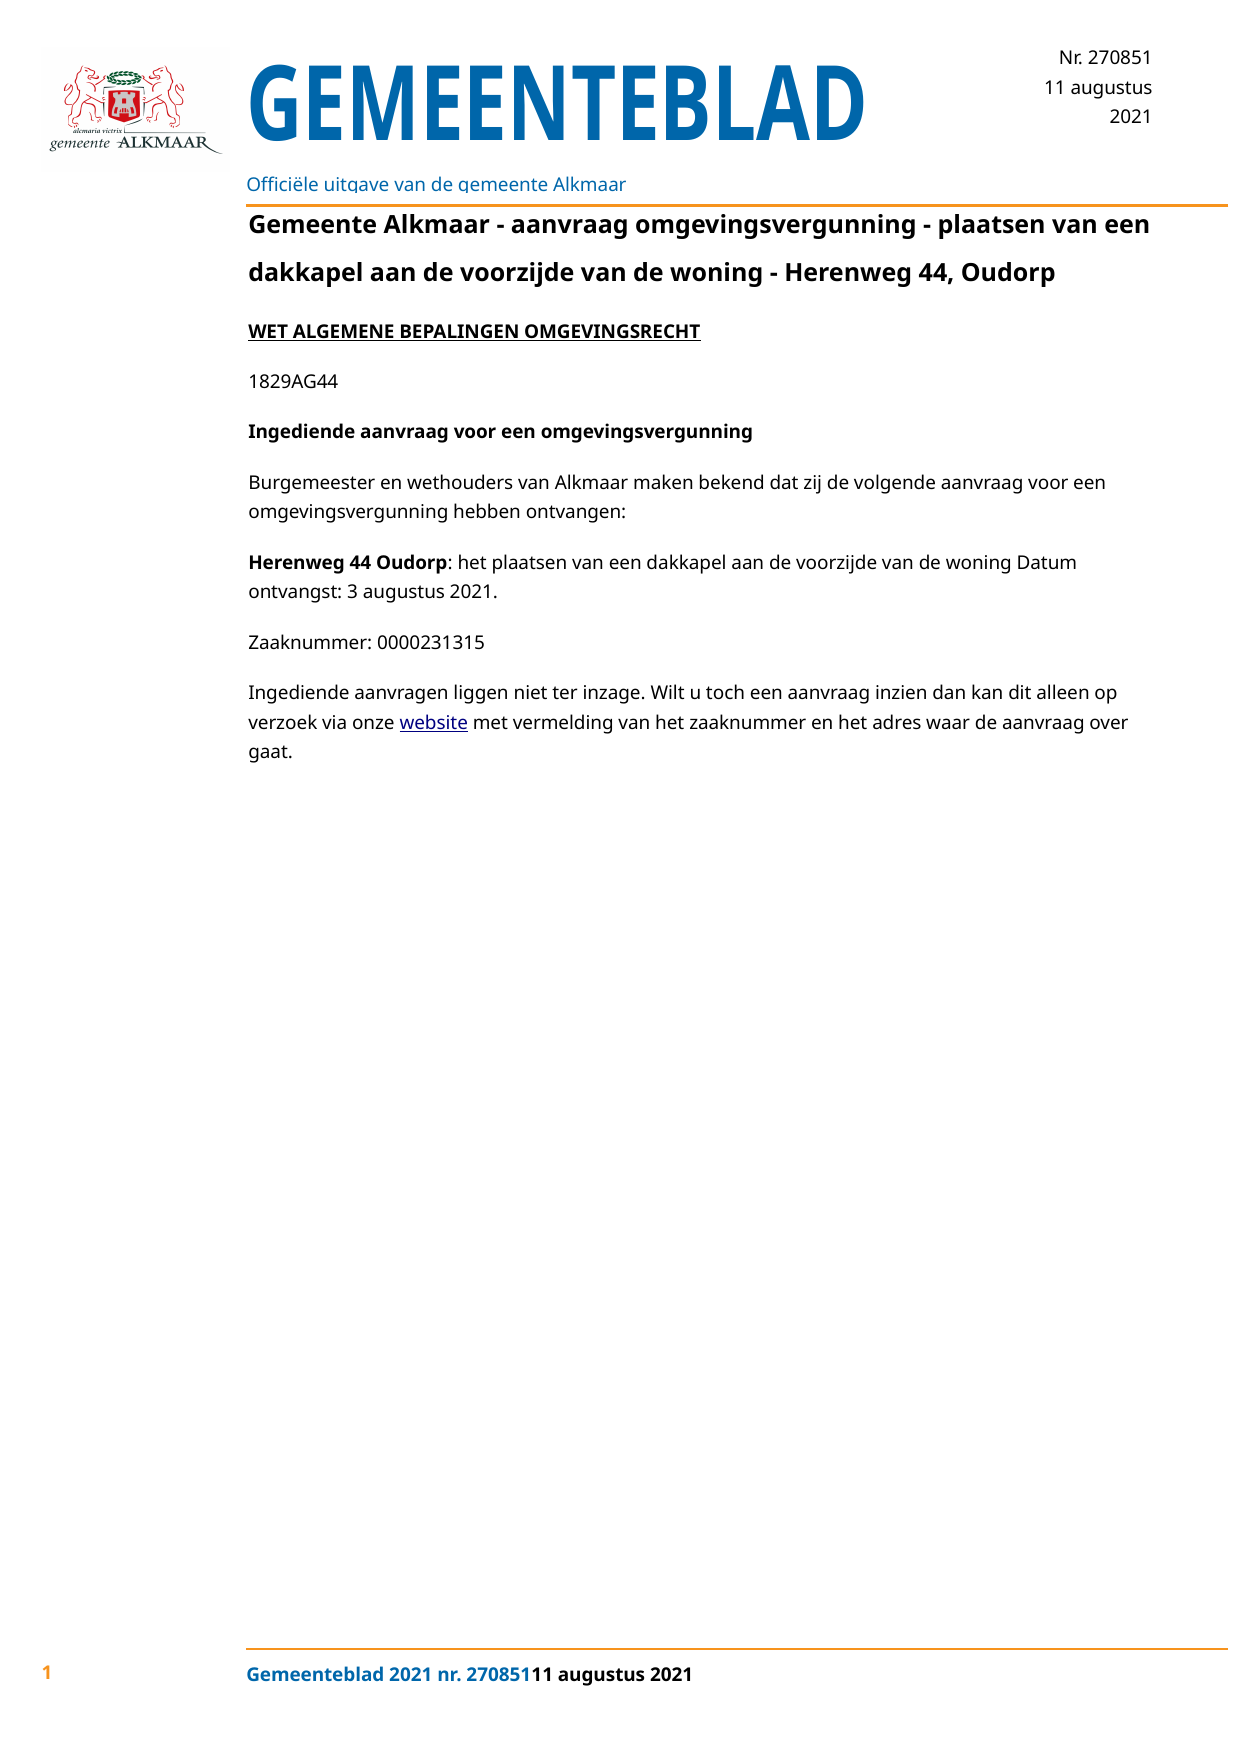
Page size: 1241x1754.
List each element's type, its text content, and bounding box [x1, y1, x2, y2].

text Gemeente Alkmaar - aanvraag omgevingsvergunning - plaatsen van een dakkapel aan de voorzijde van de woning - Herenweg 44, Oudorp [248, 207, 1152, 288]
text Burgemeester en wethouders van Alkmaar maken bekend dat zij de volgende aanvraag voor een omgevingsvergunning hebben ontvangen: [248, 469, 1152, 524]
text 1829AG44 [248, 368, 1152, 394]
text Ingediende aanvraag voor een omgevingsvergunning [248, 419, 1152, 444]
text Herenweg 44 Oudorp: het plaatsen van een dakkapel aan de voorzijde van de woning Datum ontvangst: 3 augustus 2021. [248, 549, 1152, 604]
text WET ALGEMENE BEPALINGEN OMGEVINGSRECHT [248, 318, 1152, 344]
picture [41, 47, 231, 172]
text Ingediende aanvragen liggen niet ter inzage. Wilt u toch een aanvraag inzien dan kan dit alleen op verzoek via onze website met vermelding van het zaaknummer en het adres waar de aanvraag over gaat. [248, 679, 1152, 764]
text Zaaknummer: 0000231315 [248, 629, 1152, 655]
